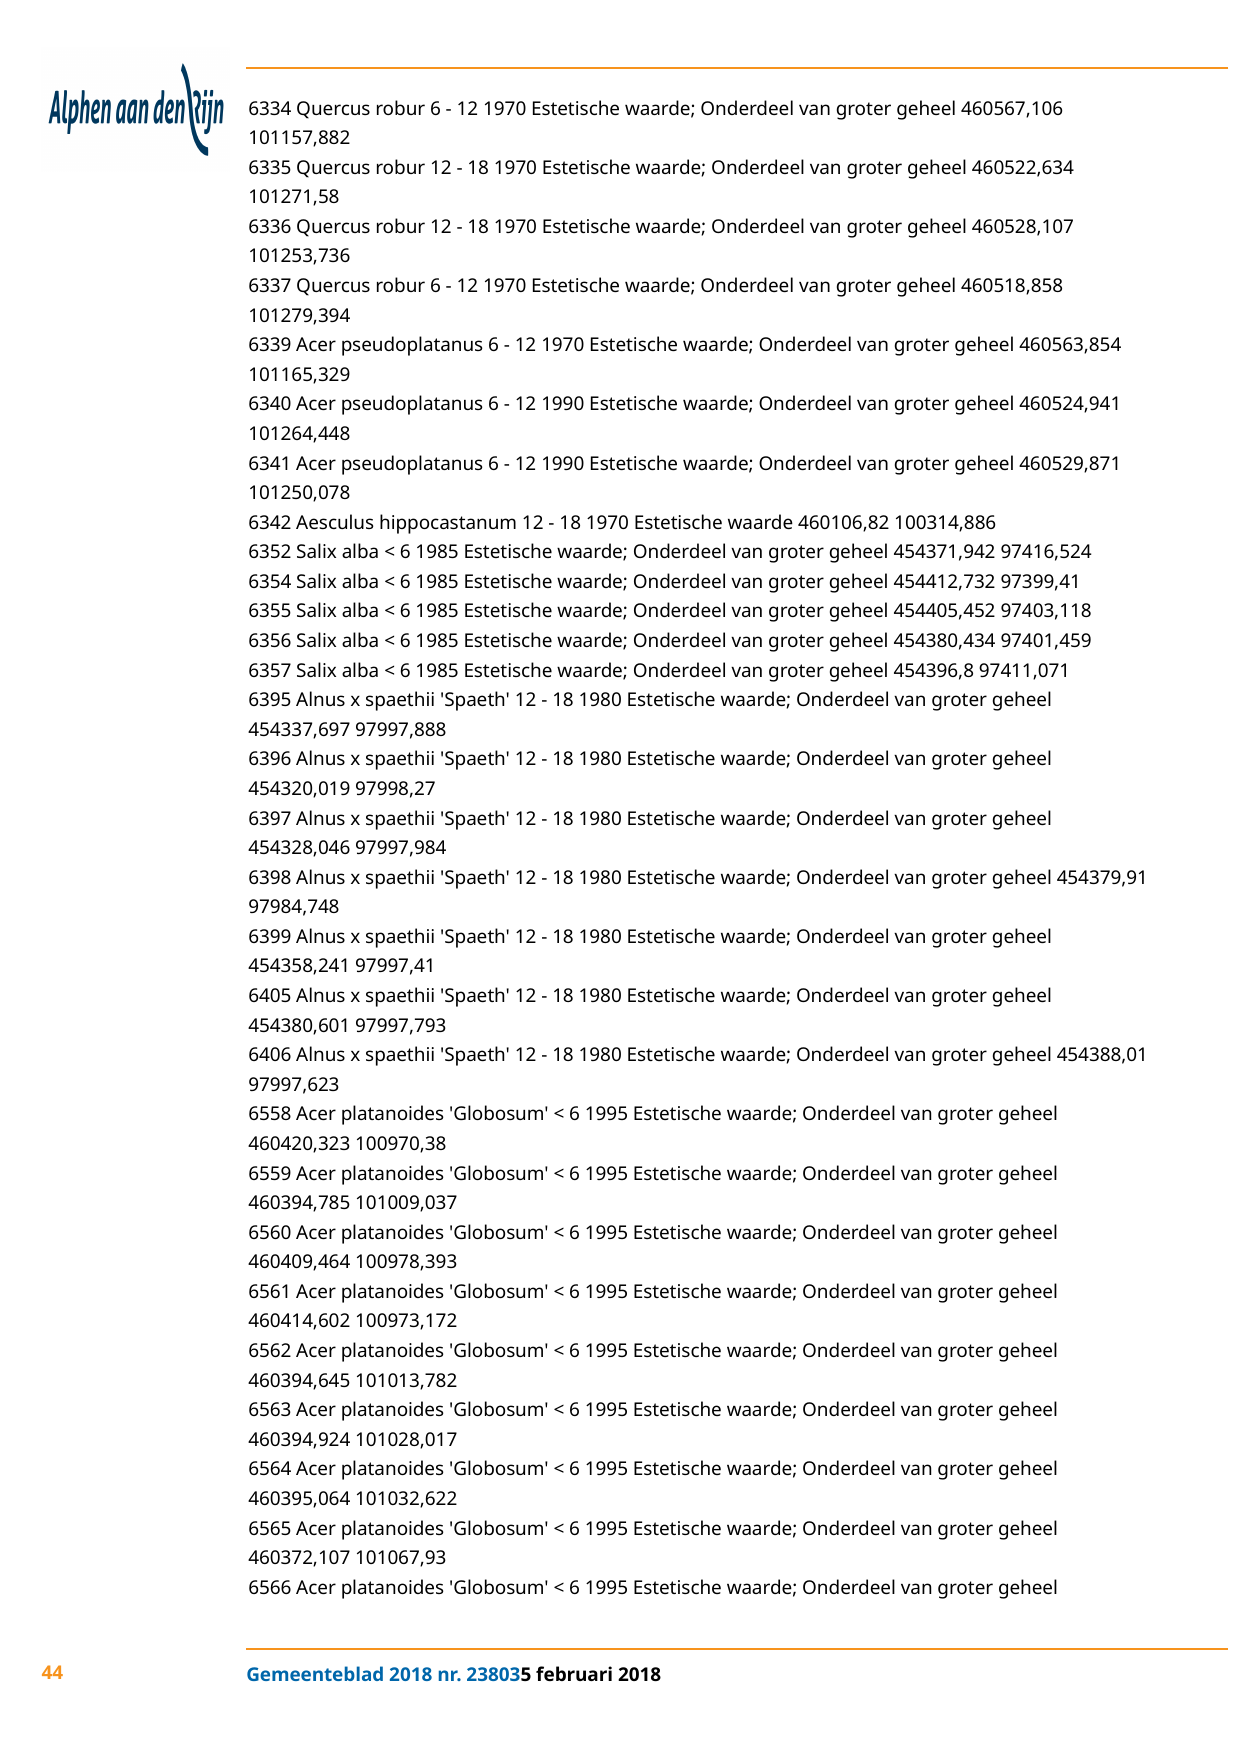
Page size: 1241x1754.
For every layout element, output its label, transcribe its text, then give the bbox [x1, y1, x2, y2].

text 6565 Acer platanoides 'Globosum' < 6 1995 Estetische waarde; Onderdeel van groter geheel 460372,107 101067,93 [248, 1515, 1152, 1570]
text 6562 Acer platanoides 'Globosum' < 6 1995 Estetische waarde; Onderdeel van groter geheel 460394,645 101013,782 [248, 1337, 1152, 1393]
text 6405 Alnus x spaethii 'Spaeth' 12 - 18 1980 Estetische waarde; Onderdeel van groter geheel 454380,601 97997,793 [248, 982, 1152, 1038]
text 6355 Salix alba < 6 1985 Estetische waarde; Onderdeel van groter geheel 454405,452 97403,118 [248, 598, 1152, 623]
text 6566 Acer platanoides 'Globosum' < 6 1995 Estetische waarde; Onderdeel van groter geheel [248, 1574, 1152, 1600]
text 6354 Salix alba < 6 1985 Estetische waarde; Onderdeel van groter geheel 454412,732 97399,41 [248, 568, 1152, 594]
text 6395 Alnus x spaethii 'Spaeth' 12 - 18 1980 Estetische waarde; Onderdeel van groter geheel 454337,697 97997,888 [248, 686, 1152, 742]
text 6357 Salix alba < 6 1985 Estetische waarde; Onderdeel van groter geheel 454396,8 97411,071 [248, 657, 1152, 683]
text 6339 Acer pseudoplatanus 6 - 12 1970 Estetische waarde; Onderdeel van groter geheel 460563,854 101165,329 [248, 331, 1152, 387]
text 6396 Alnus x spaethii 'Spaeth' 12 - 18 1980 Estetische waarde; Onderdeel van groter geheel 454320,019 97998,27 [248, 746, 1152, 801]
text 6561 Acer platanoides 'Globosum' < 6 1995 Estetische waarde; Onderdeel van groter geheel 460414,602 100973,172 [248, 1278, 1152, 1333]
text 6341 Acer pseudoplatanus 6 - 12 1990 Estetische waarde; Onderdeel van groter geheel 460529,871 101250,078 [248, 450, 1152, 505]
text 6336 Quercus robur 12 - 18 1970 Estetische waarde; Onderdeel van groter geheel 460528,107 101253,736 [248, 213, 1152, 268]
text 6563 Acer platanoides 'Globosum' < 6 1995 Estetische waarde; Onderdeel van groter geheel 460394,924 101028,017 [248, 1396, 1152, 1452]
text 6340 Acer pseudoplatanus 6 - 12 1990 Estetische waarde; Onderdeel van groter geheel 460524,941 101264,448 [248, 391, 1152, 446]
text 6352 Salix alba < 6 1985 Estetische waarde; Onderdeel van groter geheel 454371,942 97416,524 [248, 538, 1152, 564]
text 6564 Acer platanoides 'Globosum' < 6 1995 Estetische waarde; Onderdeel van groter geheel 460395,064 101032,622 [248, 1456, 1152, 1511]
text 6356 Salix alba < 6 1985 Estetische waarde; Onderdeel van groter geheel 454380,434 97401,459 [248, 627, 1152, 653]
text 6337 Quercus robur 6 - 12 1970 Estetische waarde; Onderdeel van groter geheel 460518,858 101279,394 [248, 272, 1152, 328]
text 6334 Quercus robur 6 - 12 1970 Estetische waarde; Onderdeel van groter geheel 460567,106 101157,882 [248, 95, 1152, 150]
text 6342 Aesculus hippocastanum 12 - 18 1970 Estetische waarde 460106,82 100314,886 [248, 509, 1152, 535]
text 6399 Alnus x spaethii 'Spaeth' 12 - 18 1980 Estetische waarde; Onderdeel van groter geheel 454358,241 97997,41 [248, 923, 1152, 978]
picture [41, 47, 231, 172]
text 6335 Quercus robur 12 - 18 1970 Estetische waarde; Onderdeel van groter geheel 460522,634 101271,58 [248, 154, 1152, 209]
text 6558 Acer platanoides 'Globosum' < 6 1995 Estetische waarde; Onderdeel van groter geheel 460420,323 100970,38 [248, 1101, 1152, 1156]
text 6559 Acer platanoides 'Globosum' < 6 1995 Estetische waarde; Onderdeel van groter geheel 460394,785 101009,037 [248, 1160, 1152, 1215]
text 6406 Alnus x spaethii 'Spaeth' 12 - 18 1980 Estetische waarde; Onderdeel van groter geheel 454388,01 97997,623 [248, 1041, 1152, 1097]
text 6397 Alnus x spaethii 'Spaeth' 12 - 18 1980 Estetische waarde; Onderdeel van groter geheel 454328,046 97997,984 [248, 805, 1152, 860]
text 6398 Alnus x spaethii 'Spaeth' 12 - 18 1980 Estetische waarde; Onderdeel van groter geheel 454379,91 97984,748 [248, 864, 1152, 919]
text 6560 Acer platanoides 'Globosum' < 6 1995 Estetische waarde; Onderdeel van groter geheel 460409,464 100978,393 [248, 1219, 1152, 1274]
